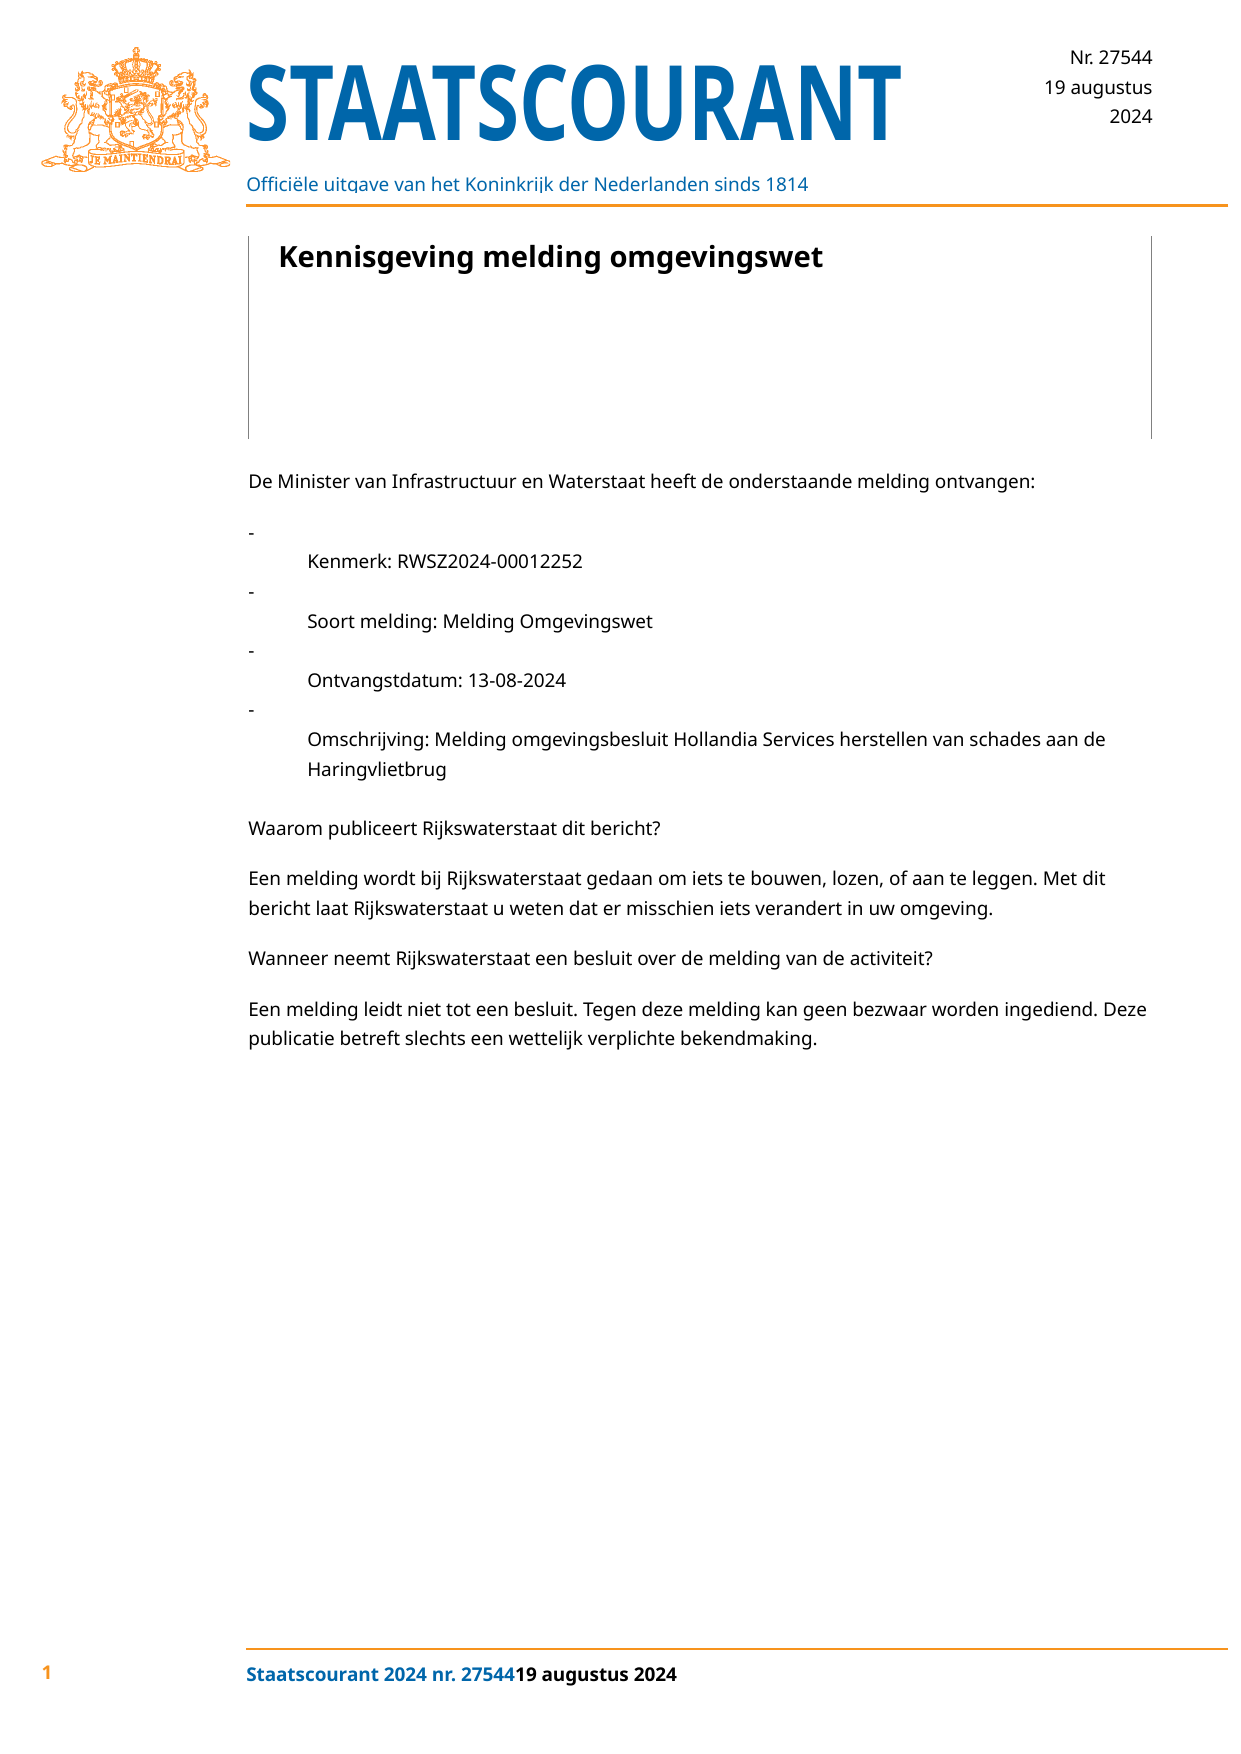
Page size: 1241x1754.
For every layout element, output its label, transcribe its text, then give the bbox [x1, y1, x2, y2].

text Een melding wordt bij Rijkswaterstaat gedaan om iets te bouwen, lozen, of aan te leggen. Met dit bericht laat Rijkswaterstaat u weten dat er misschien iets verandert in uw omgeving. [248, 865, 1152, 921]
table_header [850, 236, 912, 413]
table_header [1090, 236, 1151, 413]
list Soort melding: Melding Omgevingswet [248, 608, 1152, 633]
text Wanneer neemt Rijkswaterstaat een besluit over de melding van de activiteit? [248, 945, 1152, 971]
text Waarom publiceert Rijkswaterstaat dit bericht? [248, 815, 1152, 841]
list Omschrijving: Melding omgevingsbesluit Hollandia Services herstellen van schades aan de Haringvlietbrug [248, 726, 1152, 781]
table_header [850, 414, 1151, 439]
text Een melding leidt niet tot een besluit. Tegen deze melding kan geen bezwaar worden ingediend. Deze publicatie betreft slechts een wettelijk verplichte bekendmaking. [248, 996, 1152, 1051]
list Kenmerk: RWSZ2024-00012252 [248, 549, 1152, 574]
list Ontvangstdatum: 13-08-2024 [248, 667, 1152, 693]
picture [41, 47, 231, 172]
table_header Kennisgeving melding omgevingswet [249, 236, 850, 439]
text De Minister van Infrastructuur en Waterstaat heeft de onderstaande melding ontvangen: [248, 469, 1152, 494]
picture [912, 236, 1090, 414]
